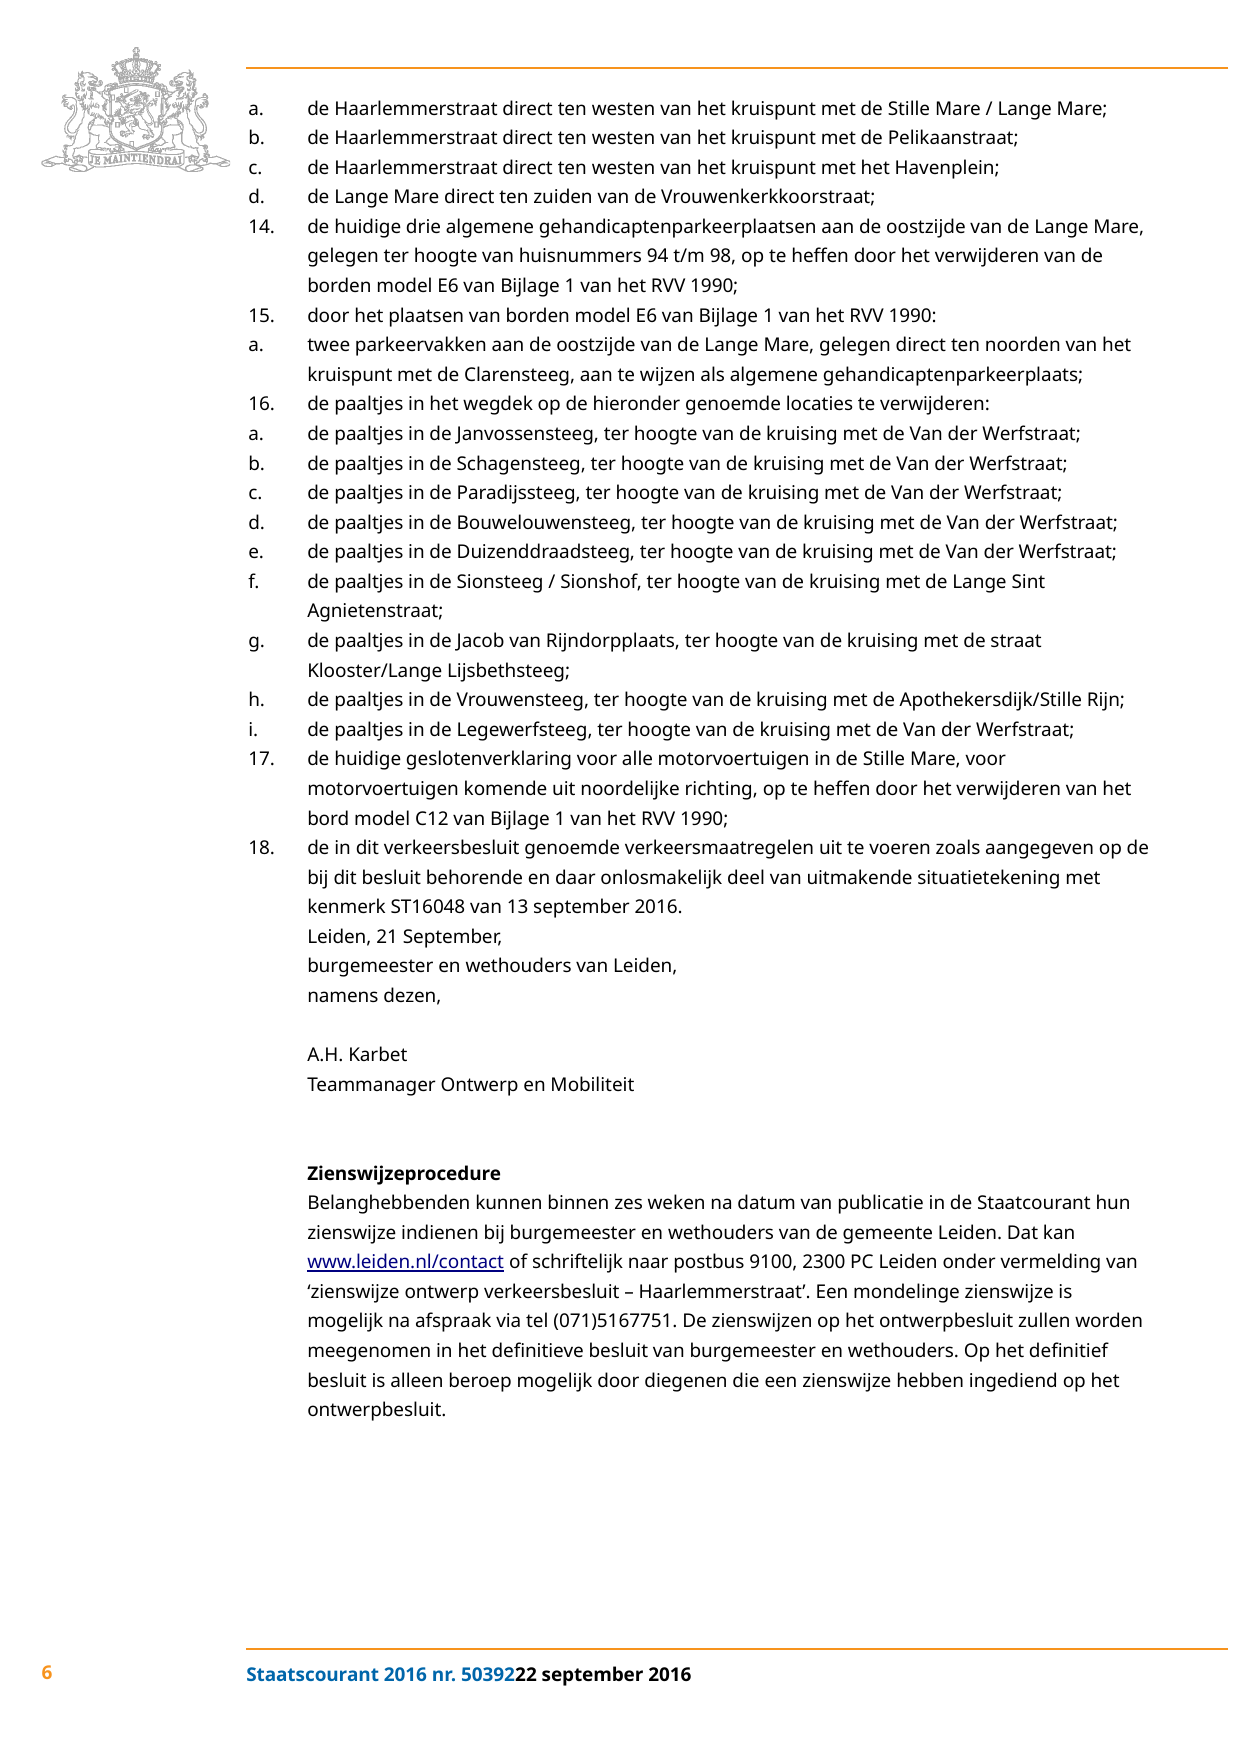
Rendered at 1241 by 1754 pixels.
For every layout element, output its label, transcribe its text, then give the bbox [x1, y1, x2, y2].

list de paaltjes in de Janvossensteeg, ter hoogte van de kruising met de Van der Werfstraat; [248, 420, 1152, 446]
list de paaltjes in de Schagensteeg, ter hoogte van de kruising met de Van der Werfstraat; [248, 450, 1152, 476]
list de paaltjes in de Vrouwensteeg, ter hoogte van de kruising met de Apothekersdijk/Stille Rijn; [248, 686, 1152, 712]
list de Haarlemmerstraat direct ten westen van het kruispunt met de Pelikaanstraat; [248, 124, 1152, 150]
list Leiden, 21 September, [248, 923, 1152, 949]
list de Haarlemmerstraat direct ten westen van het kruispunt met de Stille Mare / Lange Mare; [248, 95, 1152, 121]
list de huidige drie algemene gehandicaptenparkeerplaatsen aan de oostzijde van de Lange Mare, gelegen ter hoogte van huisnummers 94 t/m 98, op te heffen door het verwijderen van de borden model E6 van Bijlage 1 van het RVV 1990; [248, 213, 1152, 298]
list de paaltjes in de Paradijssteeg, ter hoogte van de kruising met de Van der Werfstraat; [248, 479, 1152, 505]
list Belanghebbenden kunnen binnen zes weken na datum van publicatie in de Staatcourant hun zienswijze indienen bij burgemeester en wethouders van de gemeente Leiden. Dat kan www.leiden.nl/contact of schriftelijk naar postbus 9100, 2300 PC Leiden onder vermelding van ‘zienswijze ontwerp verkeersbesluit – Haarlemmerstraat’. Een mondelinge zienswijze is mogelijk na afspraak via tel (071)5167751. De zienswijzen op het ontwerpbesluit zullen worden meegenomen in het definitieve besluit van burgemeester en wethouders. Op het definitief besluit is alleen beroep mogelijk door diegenen die een zienswijze hebben ingediend op het ontwerpbesluit. [248, 1189, 1152, 1422]
list de paaltjes in de Legewerfsteeg, ter hoogte van de kruising met de Van der Werfstraat; [248, 716, 1152, 742]
list de huidige geslotenverklaring voor alle motorvoertuigen in de Stille Mare, voor motorvoertuigen komende uit noordelijke richting, op te heffen door het verwijderen van het bord model C12 van Bijlage 1 van het RVV 1990; [248, 746, 1152, 831]
picture [41, 47, 231, 172]
list de paaltjes in de Jacob van Rijndorpplaats, ter hoogte van de kruising met de straat Klooster/Lange Lijsbethsteeg; [248, 627, 1152, 683]
list Teammanager Ontwerp en Mobiliteit [248, 1071, 1152, 1097]
list de Haarlemmerstraat direct ten westen van het kruispunt met het Havenplein; [248, 154, 1152, 180]
list de paaltjes in de Bouwelouwensteeg, ter hoogte van de kruising met de Van der Werfstraat; [248, 509, 1152, 535]
list namens dezen, [248, 982, 1152, 1008]
list de paaltjes in de Sionsteeg / Sionshof, ter hoogte van de kruising met de Lange Sint Agnietenstraat; [248, 568, 1152, 623]
list door het plaatsen van borden model E6 van Bijlage 1 van het RVV 1990: [248, 302, 1152, 328]
list Zienswijzeprocedure [248, 1160, 1152, 1186]
list A.H. Karbet [248, 1041, 1152, 1067]
list de Lange Mare direct ten zuiden van de Vrouwenkerkkoorstraat; [248, 183, 1152, 209]
list de paaltjes in de Duizenddraadsteeg, ter hoogte van de kruising met de Van der Werfstraat; [248, 538, 1152, 564]
list de paaltjes in het wegdek op de hieronder genoemde locaties te verwijderen: [248, 391, 1152, 416]
list burgemeester en wethouders van Leiden, [248, 953, 1152, 978]
list twee parkeervakken aan de oostzijde van de Lange Mare, gelegen direct ten noorden van het kruispunt met de Clarensteeg, aan te wijzen als algemene gehandicaptenparkeerplaats; [248, 331, 1152, 387]
list de in dit verkeersbesluit genoemde verkeersmaatregelen uit te voeren zoals aangegeven op de bij dit besluit behorende en daar onlosmakelijk deel van uitmakende situatietekening met kenmerk ST16048 van 13 september 2016. [248, 834, 1152, 919]
